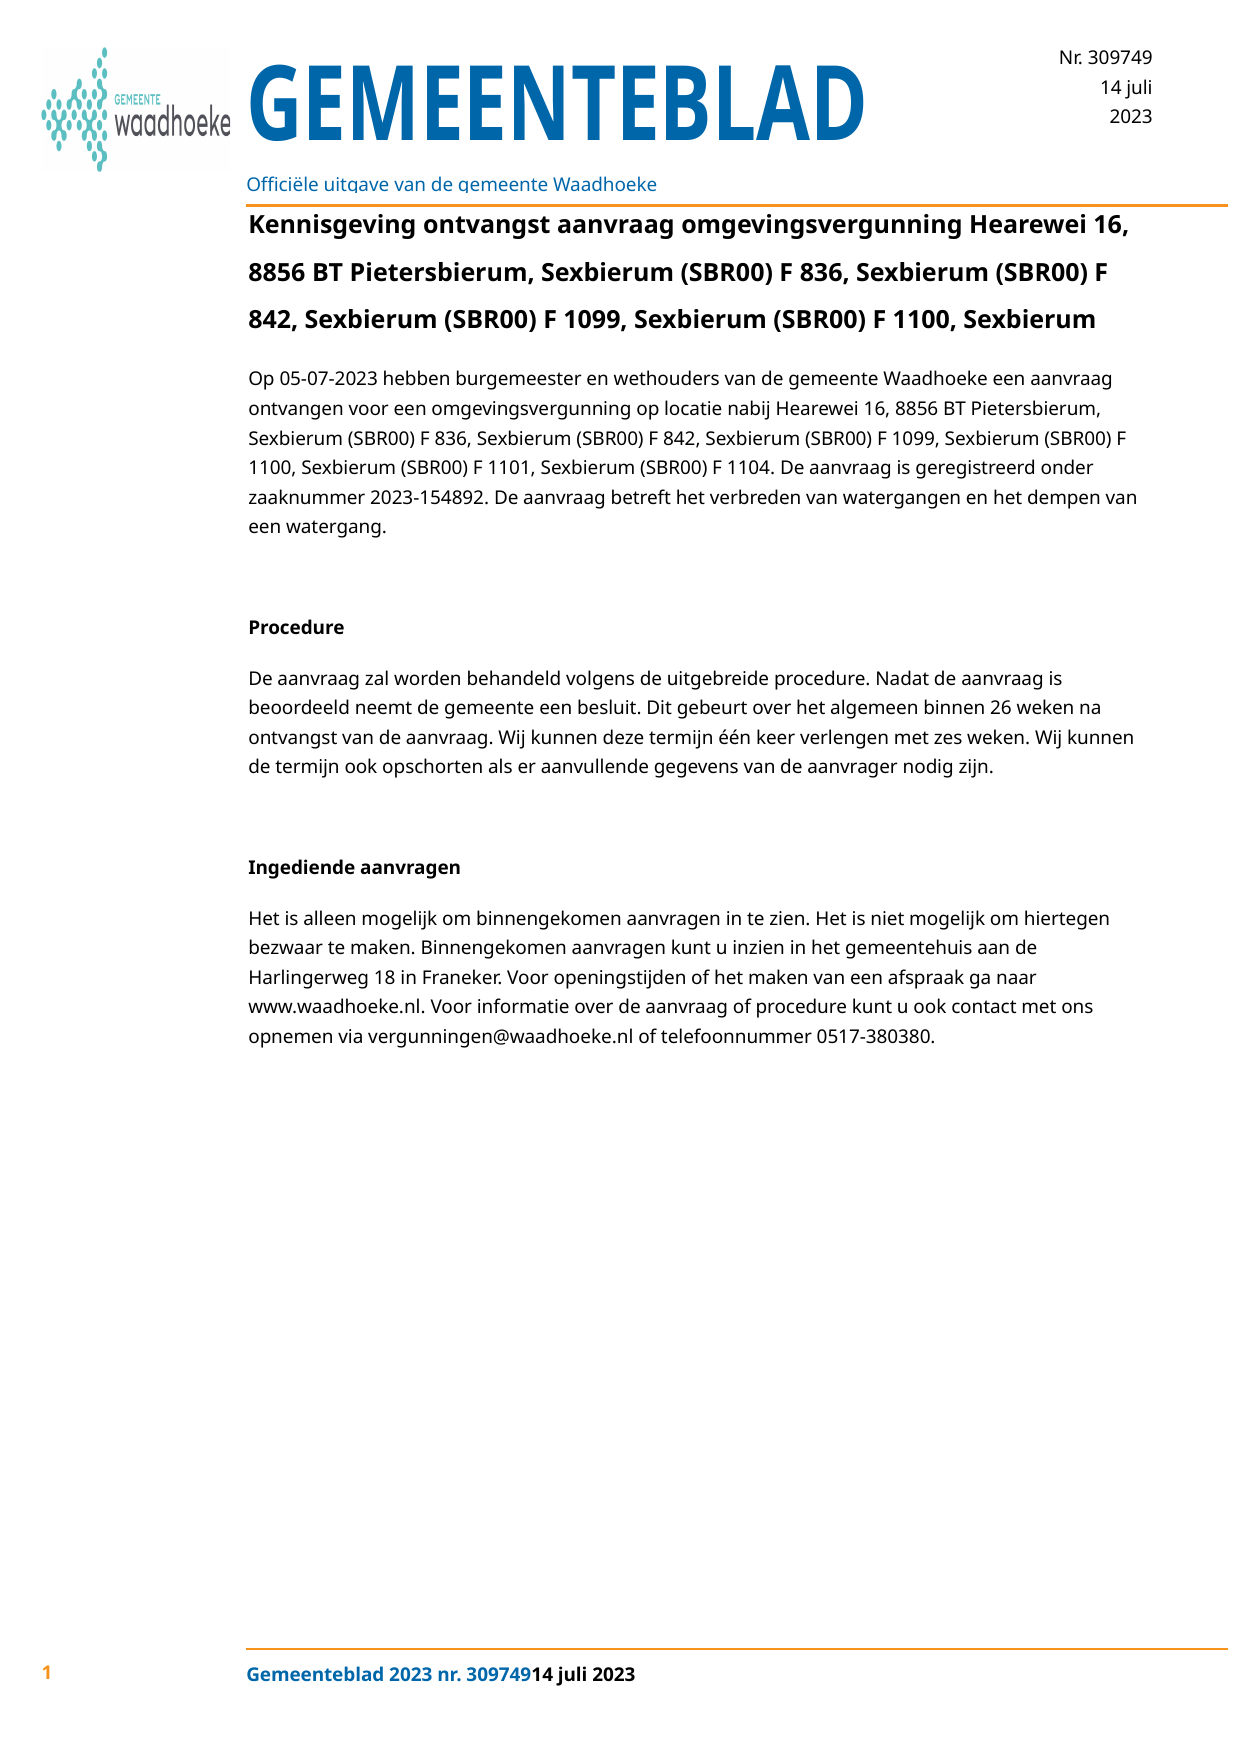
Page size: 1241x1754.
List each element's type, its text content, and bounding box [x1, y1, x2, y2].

text Kennisgeving ontvangst aanvraag omgevingsvergunning Hearewei 16, 8856 BT Pietersbierum, Sexbierum (SBR00) F 836, Sexbierum (SBR00) F 842, Sexbierum (SBR00) F 1099, Sexbierum (SBR00) F 1100, Sexbierum [248, 207, 1152, 336]
text Op 05-07-2023 hebben burgemeester en wethouders van de gemeente Waadhoeke een aanvraag ontvangen voor een omgevingsvergunning op locatie nabij Hearewei 16, 8856 BT Pietersbierum, Sexbierum (SBR00) F 836, Sexbierum (SBR00) F 842, Sexbierum (SBR00) F 1099, Sexbierum (SBR00) F 1100, Sexbierum (SBR00) F 1101, Sexbierum (SBR00) F 1104. De aanvraag is geregistreerd onder zaaknummer 2023-154892. De aanvraag betreft het verbreden van watergangen en het dempen van een watergang. [248, 366, 1152, 539]
text Procedure [248, 614, 1152, 640]
text Ingediende aanvragen [248, 854, 1152, 880]
text De aanvraag zal worden behandeld volgens de uitgebreide procedure. Nadat de aanvraag is beoordeeld neemt de gemeente een besluit. Dit gebeurt over het algemeen binnen 26 weken na ontvangst van de aanvraag. Wij kunnen deze termijn één keer verlengen met zes weken. Wij kunnen de termijn ook opschorten als er aanvullende gegevens van de aanvrager nodig zijn. [248, 665, 1152, 779]
picture [41, 47, 231, 172]
text Het is alleen mogelijk om binnengekomen aanvragen in te zien. Het is niet mogelijk om hiertegen bezwaar te maken. Binnengekomen aanvragen kunt u inzien in het gemeentehuis aan de Harlingerweg 18 in Franeker. Voor openingstijden of het maken van een afspraak ga naar www.waadhoeke.nl. Voor informatie over de aanvraag of procedure kunt u ook contact met ons opnemen via vergunningen@waadhoeke.nl of telefoonnummer 0517-380380. [248, 905, 1152, 1049]
